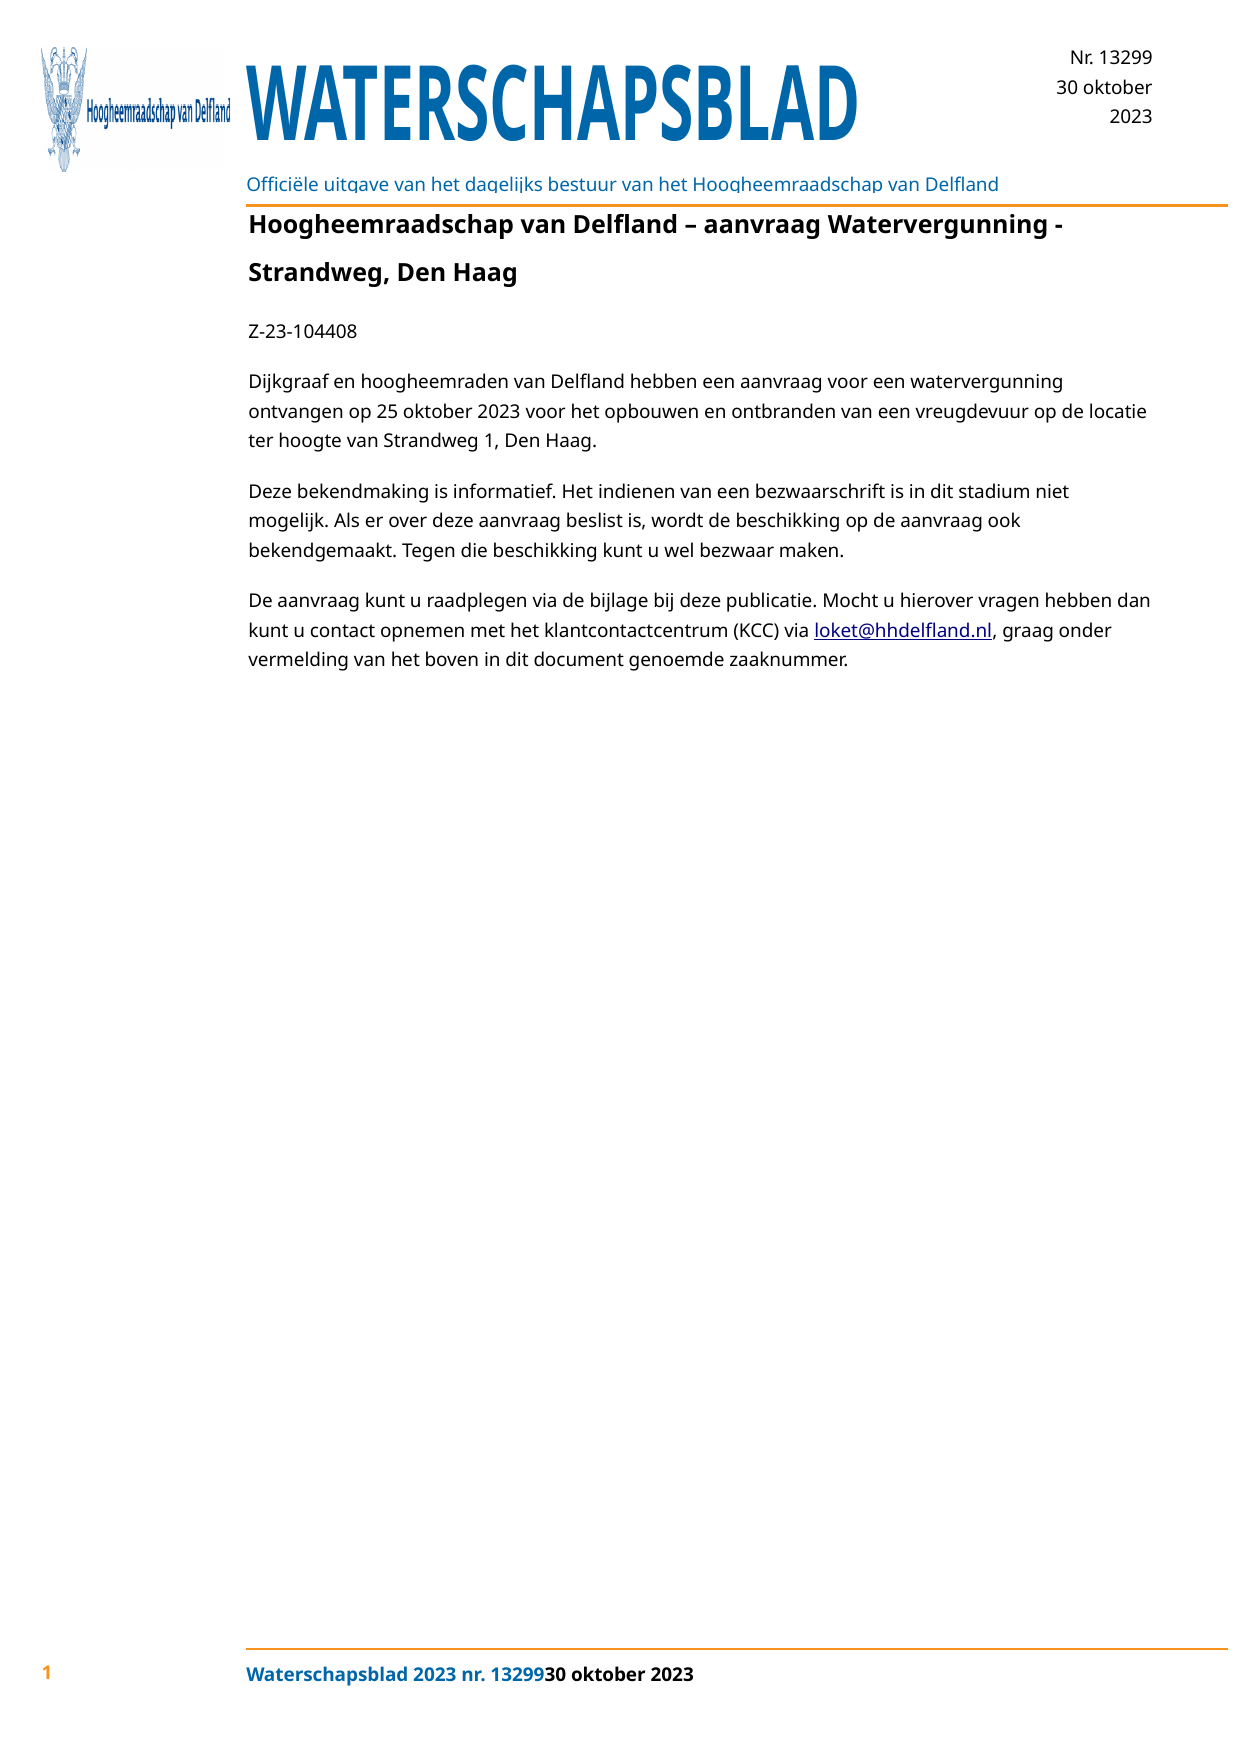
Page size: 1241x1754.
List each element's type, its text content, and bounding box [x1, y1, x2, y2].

text Deze bekendmaking is informatief. Het indienen van een bezwaarschrift is in dit stadium niet mogelijk. Als er over deze aanvraag beslist is, wordt de beschikking op de aanvraag ook bekendgemaakt. Tegen die beschikking kunt u wel bezwaar maken. [248, 478, 1152, 563]
text Hoogheemraadschap van Delfland – aanvraag Watervergunning - Strandweg, Den Haag [248, 207, 1152, 288]
text Z-23-104408 [248, 318, 1152, 344]
text De aanvraag kunt u raadplegen via de bijlage bij deze publicatie. Mocht u hierover vragen hebben dan kunt u contact opnemen met het klantcontactcentrum (KCC) via loket@hhdelfland.nl, graag onder vermelding van het boven in dit document genoemde zaaknummer. [248, 587, 1152, 672]
text Dijkgraaf en hoogheemraden van Delfland hebben een aanvraag voor een watervergunning ontvangen op 25 oktober 2023 voor het opbouwen en ontbranden van een vreugdevuur op de locatie ter hoogte van Strandweg 1, Den Haag. [248, 368, 1152, 453]
picture [41, 47, 231, 172]
